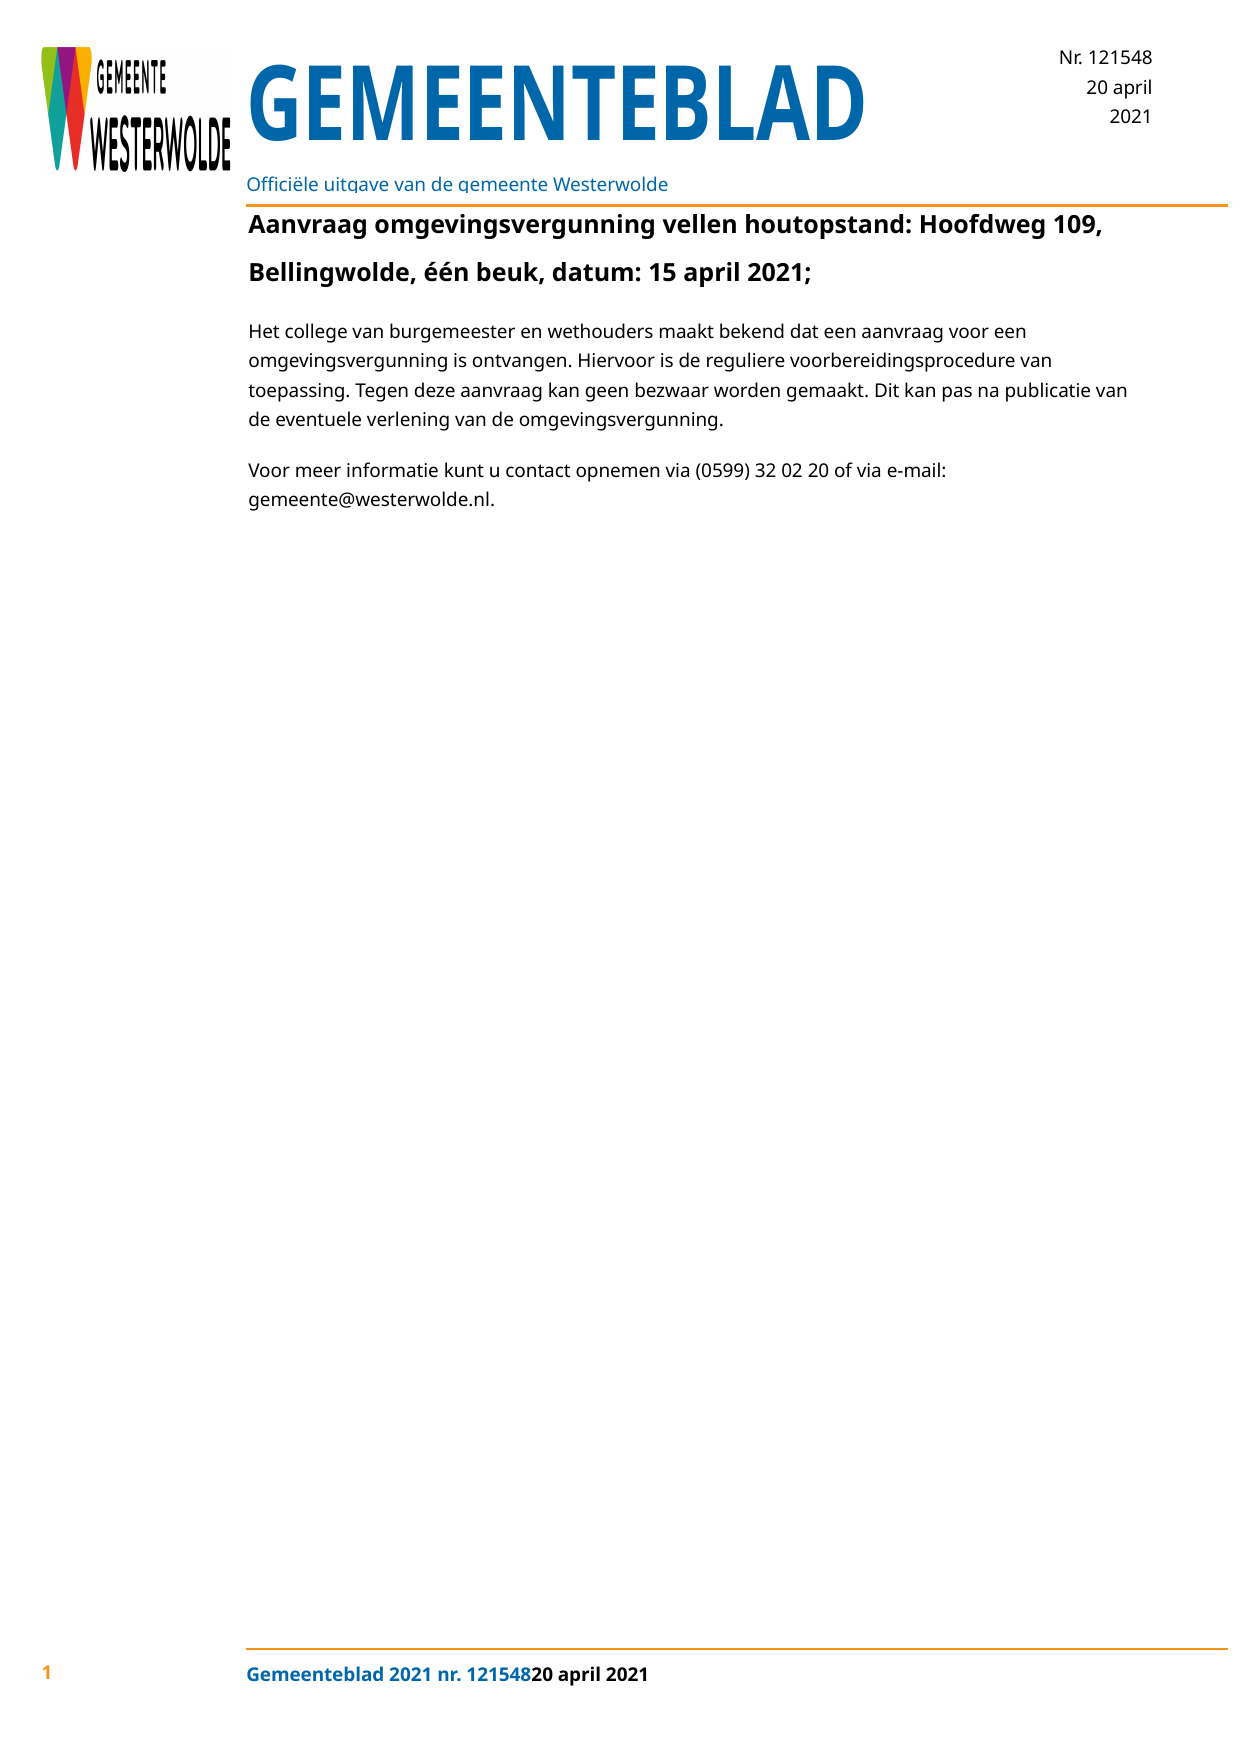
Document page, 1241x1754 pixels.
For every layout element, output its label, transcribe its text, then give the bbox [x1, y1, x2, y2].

text Aanvraag omgevingsvergunning vellen houtopstand: Hoofdweg 109, Bellingwolde, één beuk, datum: 15 april 2021; [248, 207, 1152, 288]
picture [41, 47, 231, 172]
text Het college van burgemeester en wethouders maakt bekend dat een aanvraag voor een omgevingsvergunning is ontvangen. Hiervoor is de reguliere voorbereidingsprocedure van toepassing. Tegen deze aanvraag kan geen bezwaar worden gemaakt. Dit kan pas na publicatie van de eventuele verlening van de omgevingsvergunning. [248, 318, 1152, 432]
text Voor meer informatie kunt u contact opnemen via (0599) 32 02 20 of via e-mail: gemeente@westerwolde.nl. [248, 457, 1152, 512]
